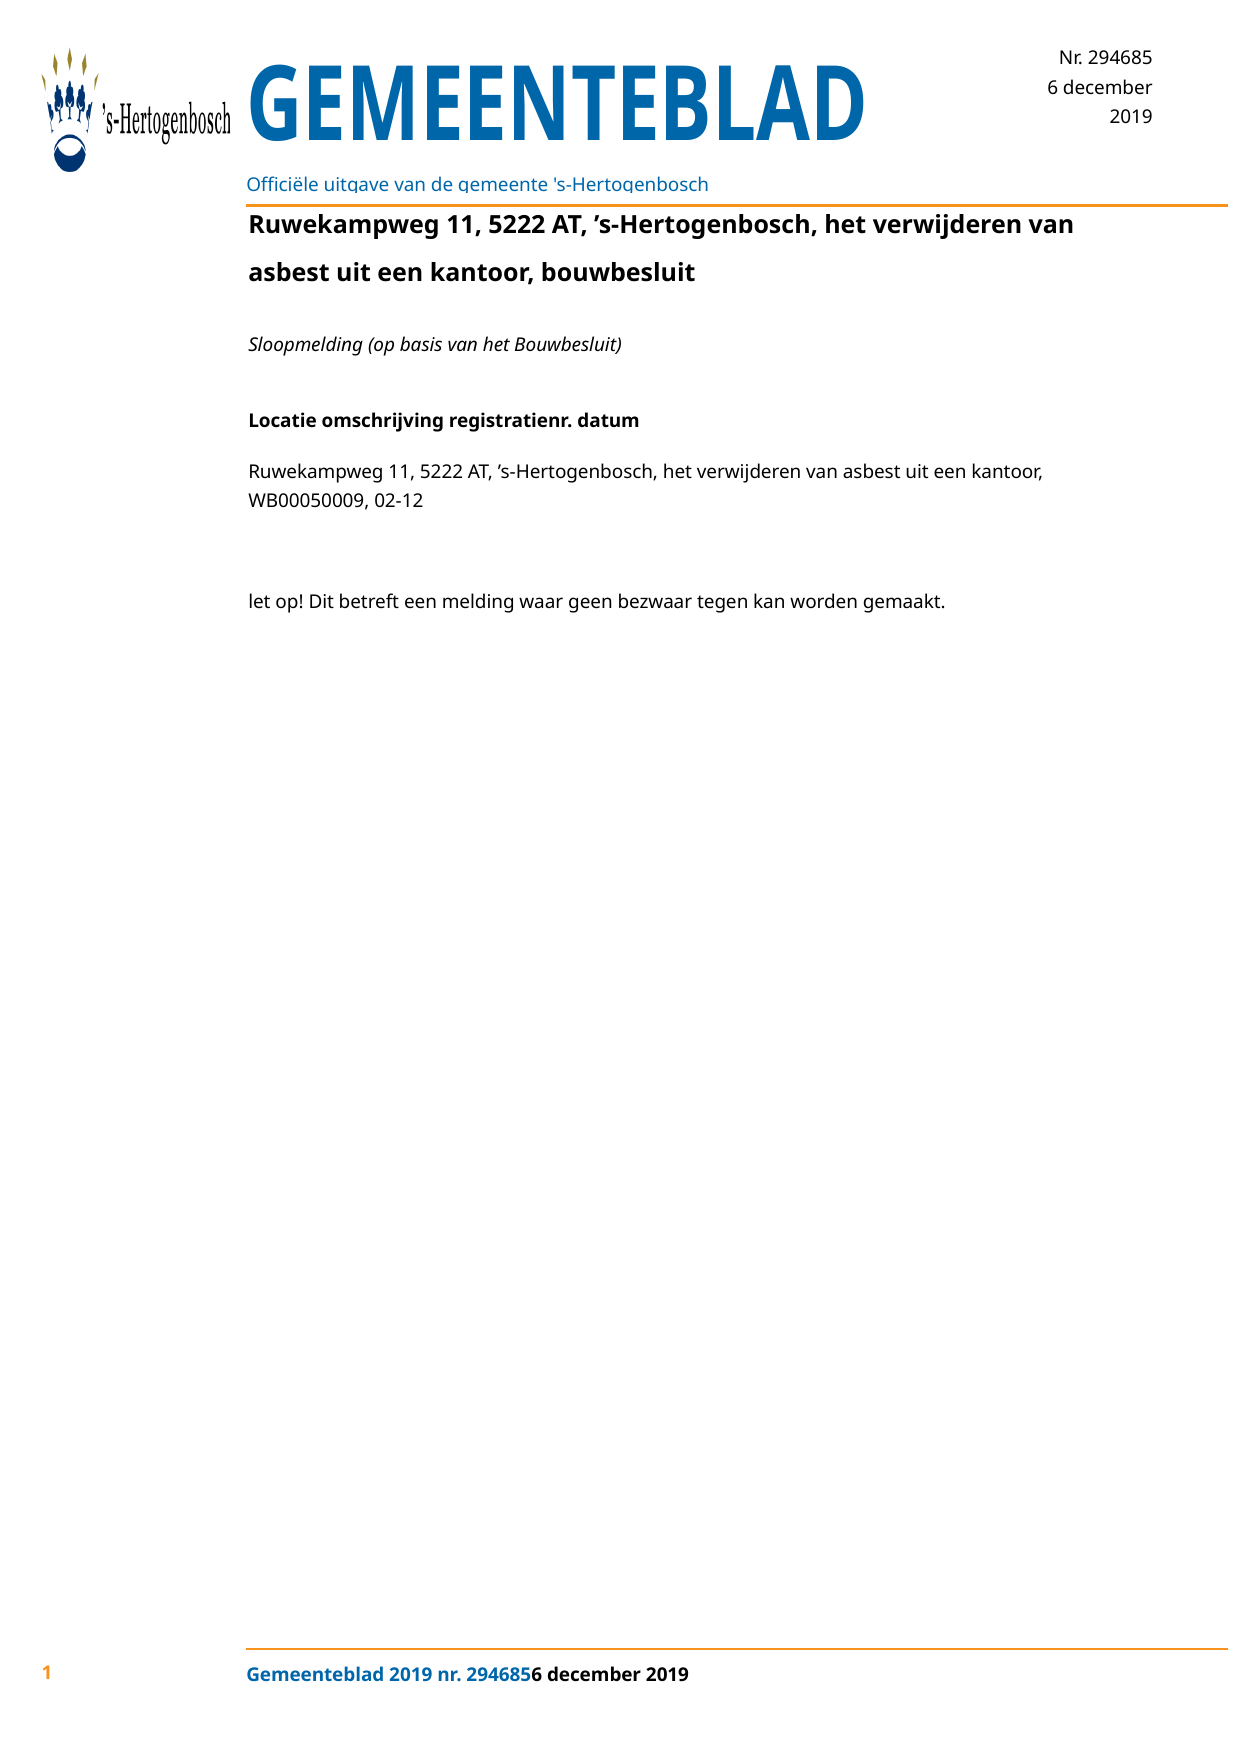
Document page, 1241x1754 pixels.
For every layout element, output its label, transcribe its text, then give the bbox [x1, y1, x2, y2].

picture [41, 47, 231, 172]
text Locatie omschrijving registratienr. datum [248, 408, 1152, 433]
text Ruwekampweg 11, 5222 AT, ’s-Hertogenbosch, het verwijderen van asbest uit een kantoor, bouwbesluit [248, 207, 1152, 288]
text let op! Dit betreft een melding waar geen bezwaar tegen kan worden gemaakt. [248, 588, 1152, 614]
text Ruwekampweg 11, 5222 AT, ’s-Hertogenbosch, het verwijderen van asbest uit een kantoor, WB00050009, 02-12 [248, 458, 1152, 513]
text Sloopmelding (op basis van het Bouwbesluit) [248, 331, 1152, 357]
